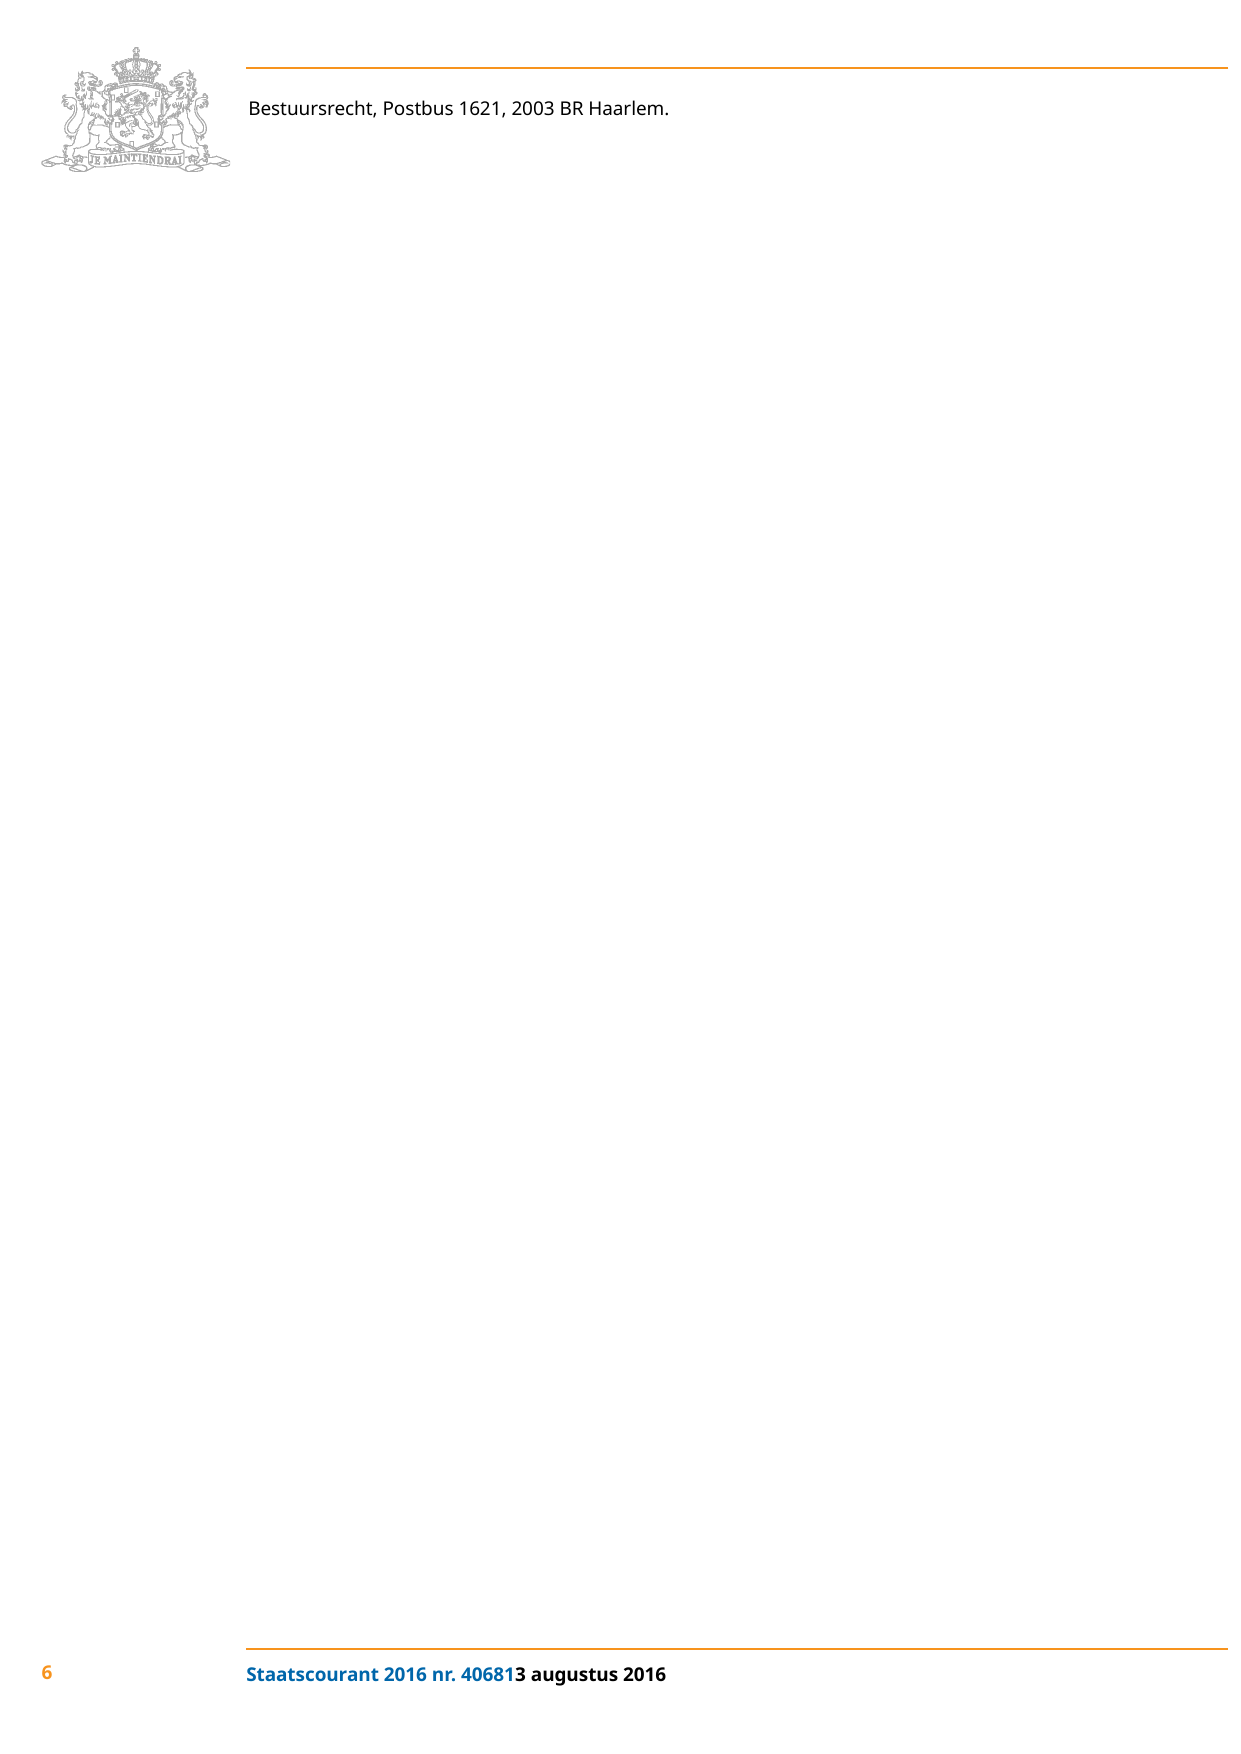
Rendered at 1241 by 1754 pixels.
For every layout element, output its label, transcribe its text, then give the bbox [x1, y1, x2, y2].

picture [41, 47, 231, 172]
text Bestuursrecht, Postbus 1621, 2003 BR Haarlem. [248, 95, 1152, 121]
